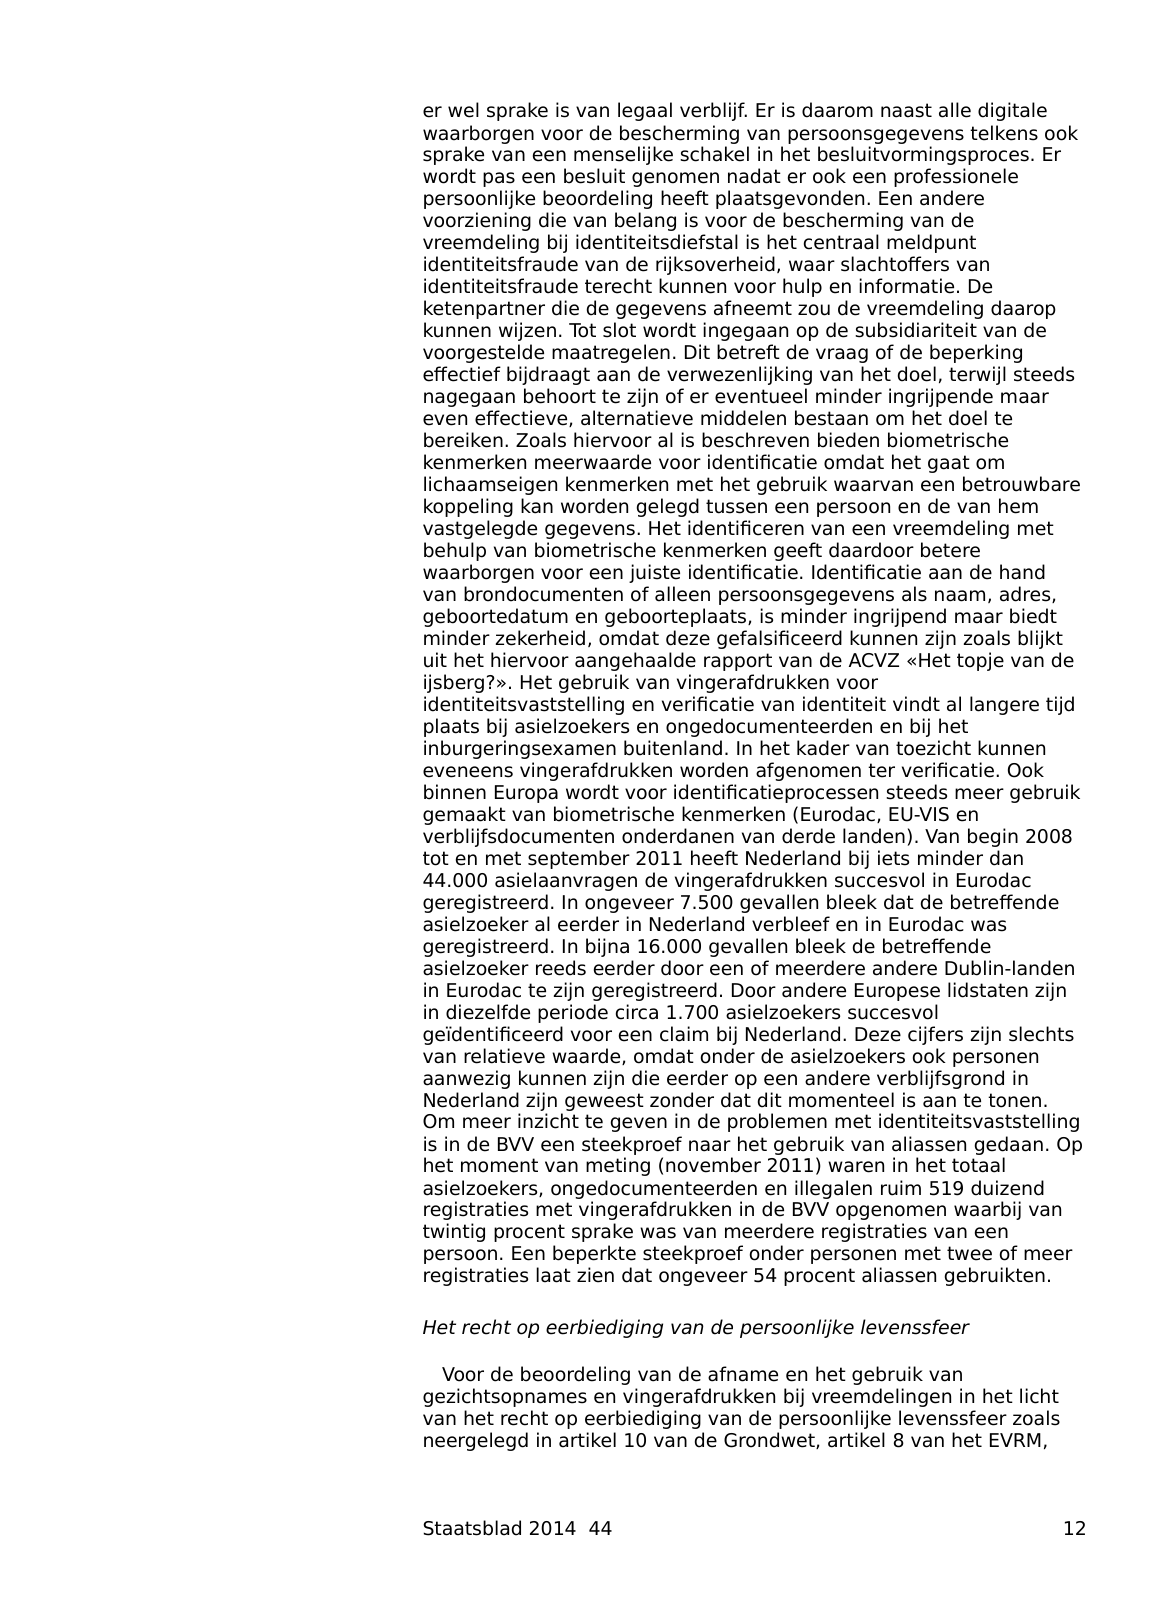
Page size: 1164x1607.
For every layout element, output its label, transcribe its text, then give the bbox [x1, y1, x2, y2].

subtitle Het recht op eerbiediging van de persoonlijke levenssfeer [422, 1317, 1087, 1339]
text Voor de beoordeling van de afname en het gebruik van gezichtsopnames en vingerafdrukken bij vreemdelingen in het licht van het recht op eerbiediging van de persoonlijke levenssfeer zoals neergelegd in artikel 10 van de Grondwet, artikel 8 van het EVRM, [422, 1364, 1087, 1452]
text er wel sprake is van legaal verblijf. Er is daarom naast alle digitale waarborgen voor de bescherming van persoonsgegevens telkens ook sprake van een menselijke schakel in het besluitvormingsproces. Er wordt pas een besluit genomen nadat er ook een professionele persoonlijke beoordeling heeft plaatsgevonden. Een andere voorziening die van belang is voor de bescherming van de vreemdeling bij identiteitsdiefstal is het centraal meldpunt identiteitsfraude van de rijksoverheid, waar slachtoffers van identiteitsfraude terecht kunnen voor hulp en informatie. De ketenpartner die de gegevens afneemt zou de vreemdeling daarop kunnen wijzen. Tot slot wordt ingegaan op de subsidiariteit van de voorgestelde maatregelen. Dit betreft de vraag of de beperking effectief bijdraagt aan de verwezenlijking van het doel, terwijl steeds nagegaan behoort te zijn of er eventueel minder ingrijpende maar even effectieve, alternatieve middelen bestaan om het doel te bereiken. Zoals hiervoor al is beschreven bieden biometrische kenmerken meerwaarde voor identificatie omdat het gaat om lichaamseigen kenmerken met het gebruik waarvan een betrouwbare koppeling kan worden gelegd tussen een persoon en de van hem vastgelegde gegevens. Het identificeren van een vreemdeling met behulp van biometrische kenmerken geeft daardoor betere waarborgen voor een juiste identificatie. Identificatie aan de hand van brondocumenten of alleen persoonsgegevens als naam, adres, geboortedatum en geboorteplaats, is minder ingrijpend maar biedt minder zekerheid, omdat deze gefalsificeerd kunnen zijn zoals blijkt uit het hiervoor aangehaalde rapport van de ACVZ «Het topje van de ijsberg?». Het gebruik van vingerafdrukken voor identiteitsvaststelling en verificatie van identiteit vindt al langere tijd plaats bij asielzoekers en ongedocumenteerden en bij het inburgeringsexamen buitenland. In het kader van toezicht kunnen eveneens vingerafdrukken worden afgenomen ter verificatie. Ook binnen Europa wordt voor identificatieprocessen steeds meer gebruik gemaakt van biometrische kenmerken (Eurodac, EU-VIS en verblijfsdocumenten onderdanen van derde landen). Van begin 2008 tot en met september 2011 heeft Nederland bij iets minder dan 44.000 asielaanvragen de vingerafdrukken succesvol in Eurodac geregistreerd. In ongeveer 7.500 gevallen bleek dat de betreffende asielzoeker al eerder in Nederland verbleef en in Eurodac was geregistreerd. In bijna 16.000 gevallen bleek de betreffende asielzoeker reeds eerder door een of meerdere andere Dublin-landen in Eurodac te zijn geregistreerd. Door andere Europese lidstaten zijn in diezelfde periode circa 1.700 asielzoekers succesvol geïdentificeerd voor een claim bij Nederland. Deze cijfers zijn slechts van relatieve waarde, omdat onder de asielzoekers ook personen aanwezig kunnen zijn die eerder op een andere verblijfsgrond in Nederland zijn geweest zonder dat dit momenteel is aan te tonen. Om meer inzicht te geven in de problemen met identiteitsvaststelling is in de BVV een steekproef naar het gebruik van aliassen gedaan. Op het moment van meting (november 2011) waren in het totaal asielzoekers, ongedocumenteerden en illegalen ruim 519 duizend registraties met vingerafdrukken in de BVV opgenomen waarbij van twintig procent sprake was van meerdere registraties van een persoon. Een beperkte steekproef onder personen met twee of meer registraties laat zien dat ongeveer 54 procent aliassen gebruikten. [422, 100, 1087, 1287]
